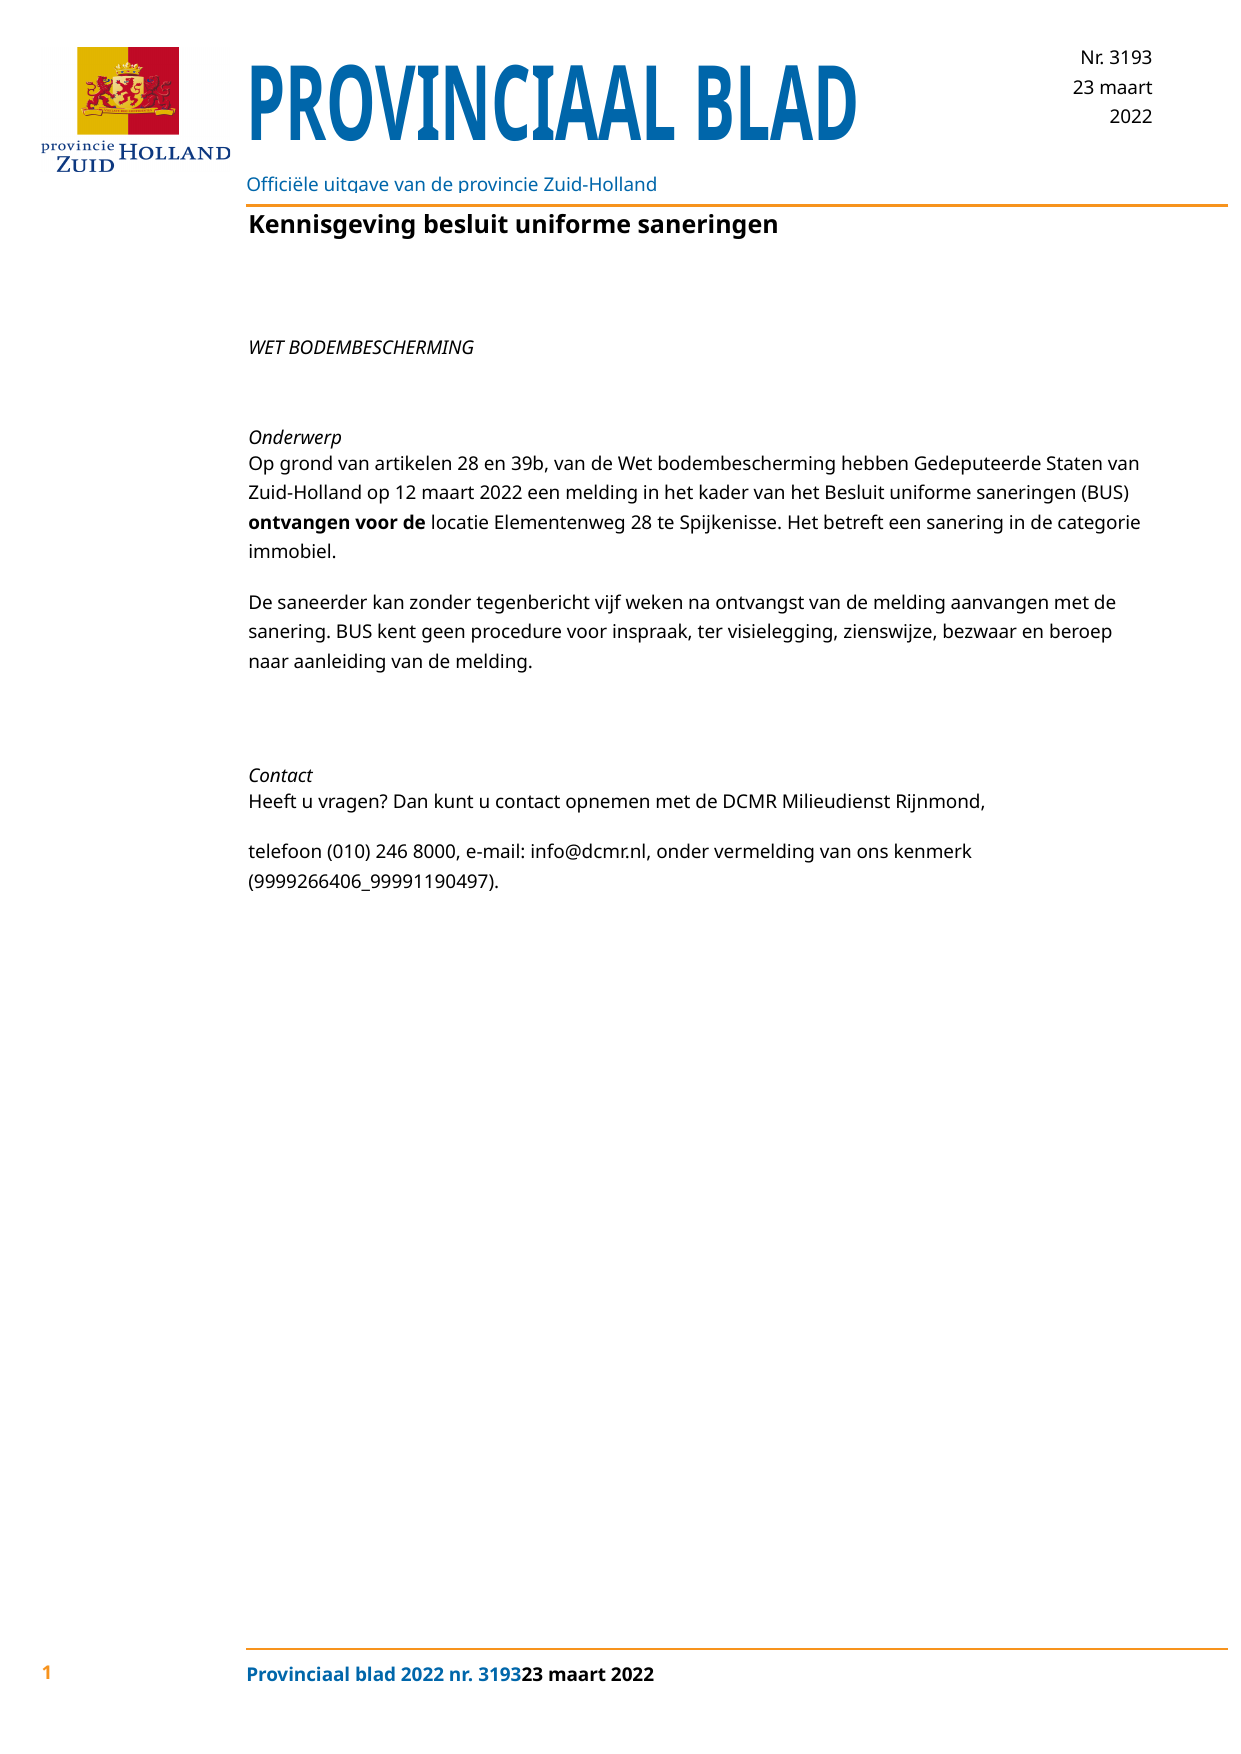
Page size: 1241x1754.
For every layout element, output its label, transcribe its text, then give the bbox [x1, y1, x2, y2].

text WET BODEMBESCHERMING [248, 334, 1152, 360]
text Heeft u vragen? Dan kunt u contact opnemen met de DCMR Milieudienst Rijnmond, [248, 788, 1152, 814]
text Kennisgeving besluit uniforme saneringen [248, 207, 1152, 241]
text telefoon (010) 246 8000, e-mail: info@dcmr.nl, onder vermelding van ons kenmerk (9999266406_99991190497). [248, 838, 1152, 894]
text Op grond van artikelen 28 en 39b, van de Wet bodembescherming hebben Gedeputeerde Staten van Zuid-Holland op 12 maart 2022 een melding in het kader van het Besluit uniforme saneringen (BUS) ontvangen voor de locatie Elementenweg 28 te Spijkenisse. Het betreft een sanering in de categorie immobiel. [248, 450, 1152, 564]
text Onderwerp [248, 424, 1152, 450]
text Contact [248, 762, 1152, 788]
text De saneerder kan zonder tegenbericht vijf weken na ontvangst van de melding aanvangen met de sanering. BUS kent geen procedure voor inspraak, ter visielegging, zienswijze, bezwaar en beroep naar aanleiding van de melding. [248, 589, 1152, 674]
picture [41, 47, 231, 172]
